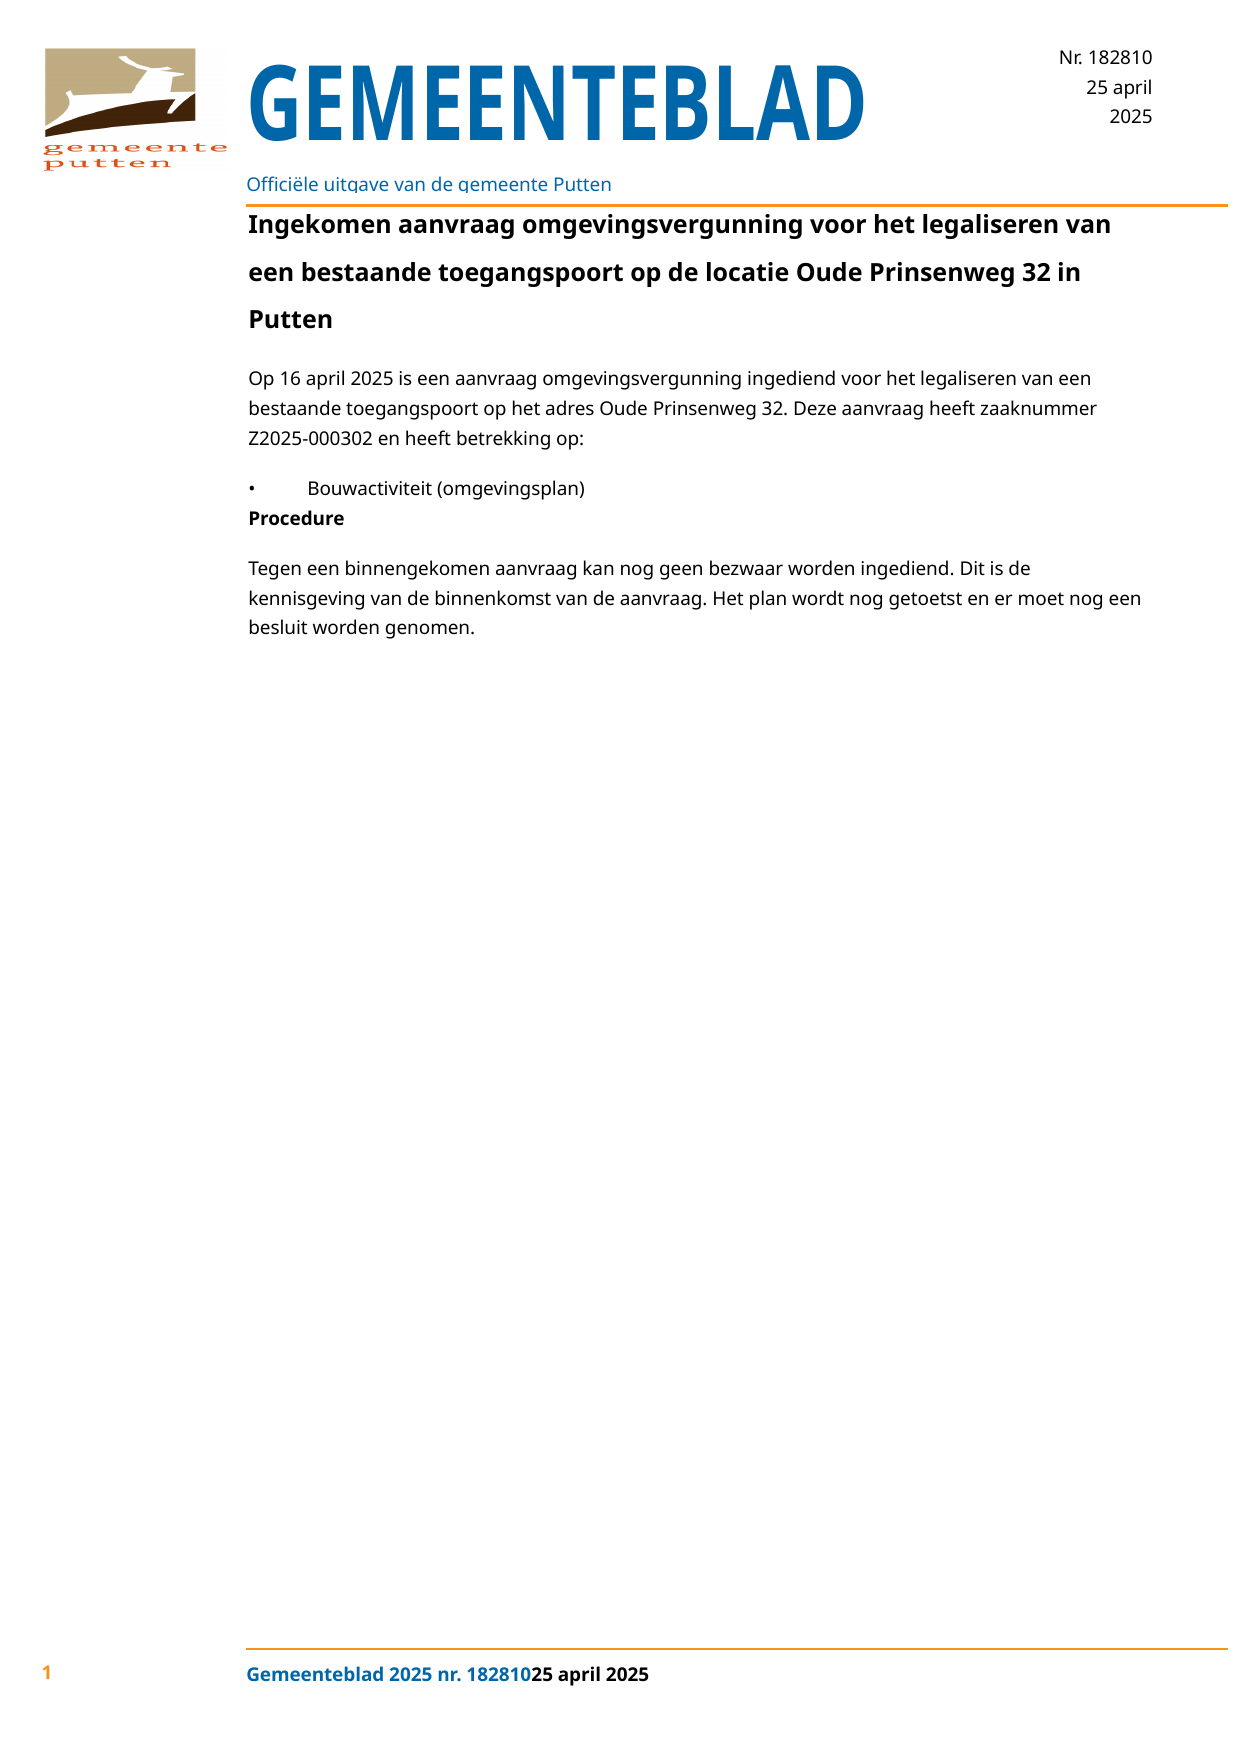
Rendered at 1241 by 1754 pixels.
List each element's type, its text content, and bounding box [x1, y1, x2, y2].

list Bouwactiviteit (omgevingsplan) [248, 475, 1152, 501]
text Ingekomen aanvraag omgevingsvergunning voor het legaliseren van een bestaande toegangspoort op de locatie Oude Prinsenweg 32 in Putten [248, 207, 1152, 336]
text Tegen een binnengekomen aanvraag kan nog geen bezwaar worden ingediend. Dit is de kennisgeving van de binnenkomst van de aanvraag. Het plan wordt nog getoetst en er moet nog een besluit worden genomen. [248, 555, 1152, 640]
text Op 16 april 2025 is een aanvraag omgevingsvergunning ingediend voor het legaliseren van een bestaande toegangspoort op het adres Oude Prinsenweg 32. Deze aanvraag heeft zaaknummer Z2025-000302 en heeft betrekking op: [248, 366, 1152, 450]
picture [41, 47, 231, 172]
text Procedure [248, 505, 1152, 530]
